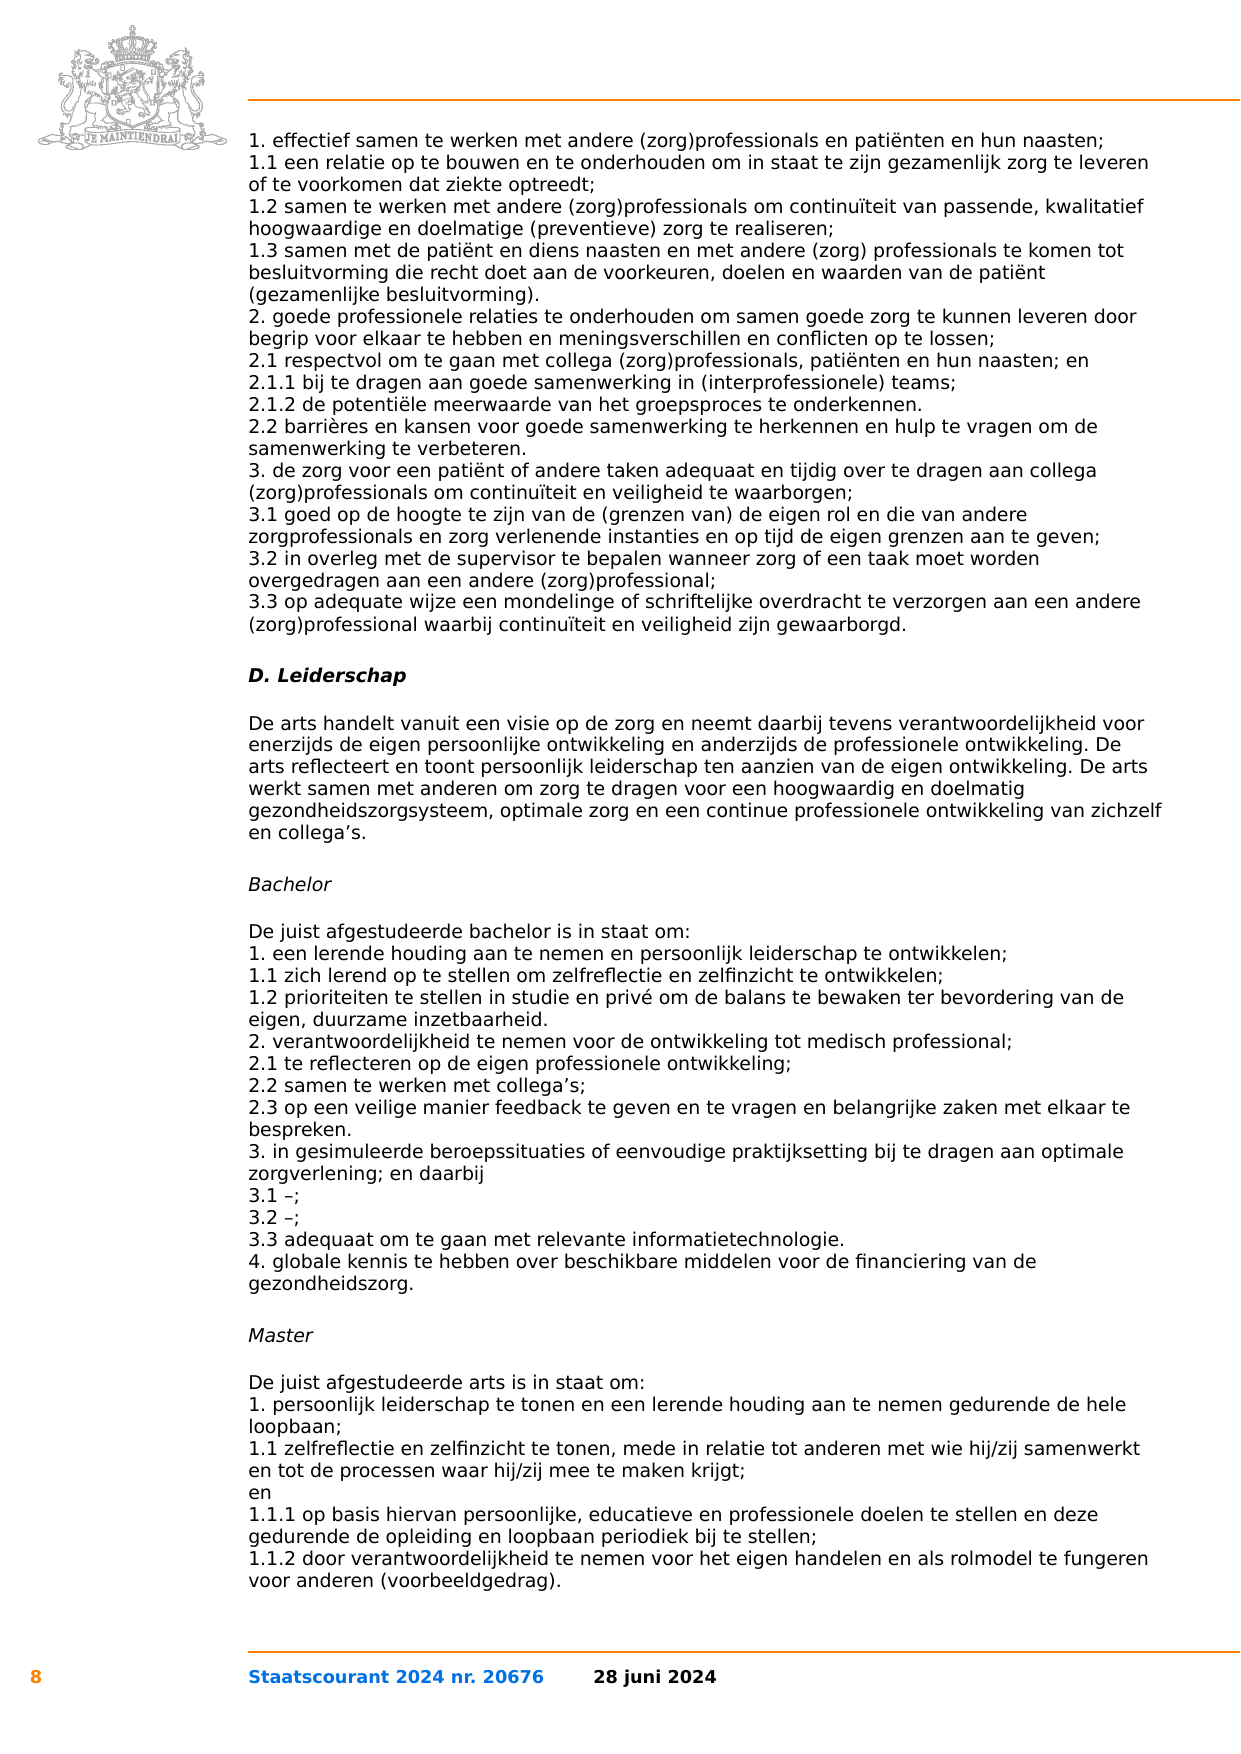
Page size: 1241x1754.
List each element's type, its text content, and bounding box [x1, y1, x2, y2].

text De arts handelt vanuit een visie op de zorg en neemt daarbij tevens verantwoordelijkheid voor enerzijds de eigen persoonlijke ontwikkeling en anderzijds de professionele ontwikkeling. De arts reflecteert en toont persoonlijk leiderschap ten aanzien van de eigen ontwikkeling. De arts werkt samen met anderen om zorg te dragen voor een hoogwaardig en doelmatig gezondheidszorgsysteem, optimale zorg en een continue professionele ontwikkeling van zichzelf en collega’s. [248, 712, 1163, 844]
subtitle Bachelor [248, 874, 1163, 896]
text 1. effectief samen te werken met andere (zorg)professionals en patiënten en hun naasten; [248, 130, 1163, 152]
text 2.3 op een veilige manier feedback te geven en te vragen en belangrijke zaken met elkaar te bespreken. [248, 1097, 1163, 1141]
subtitle D. Leiderschap [248, 665, 1163, 687]
text 2.2 samen te werken met collega’s; [248, 1075, 1163, 1097]
text 1.2 samen te werken met andere (zorg)professionals om continuïteit van passende, kwalitatief hoogwaardige en doelmatige (preventieve) zorg te realiseren; [248, 196, 1163, 240]
text 1. persoonlijk leiderschap te tonen en een lerende houding aan te nemen gedurende de hele loopbaan; [248, 1394, 1163, 1438]
text 3.2 –; [248, 1207, 1163, 1229]
text 1.1 zelfreflectie en zelfinzicht te tonen, mede in relatie tot anderen met wie hij/zij samenwerkt en tot de processen waar hij/zij mee te maken krijgt; [248, 1438, 1163, 1482]
text 3.1 goed op de hoogte te zijn van de (grenzen van) de eigen rol en die van andere zorgprofessionals en zorg verlenende instanties en op tijd de eigen grenzen aan te geven; [248, 503, 1163, 547]
text 1.2 prioriteiten te stellen in studie en privé om de balans te bewaken ter bevordering van de eigen, duurzame inzetbaarheid. [248, 987, 1163, 1031]
text 3.1 –; [248, 1185, 1163, 1207]
text 1.3 samen met de patiënt en diens naasten en met andere (zorg) professionals te komen tot besluitvorming die recht doet aan de voorkeuren, doelen en waarden van de patiënt (gezamenlijke besluitvorming). [248, 240, 1163, 306]
text 3.3 adequaat om te gaan met relevante informatietechnologie. [248, 1229, 1163, 1251]
text De juist afgestudeerde arts is in staat om: [248, 1372, 1163, 1394]
text 1. een lerende houding aan te nemen en persoonlijk leiderschap te ontwikkelen; [248, 943, 1163, 965]
text De juist afgestudeerde bachelor is in staat om: [248, 921, 1163, 943]
picture [38, 25, 227, 150]
text 4. globale kennis te hebben over beschikbare middelen voor de financiering van de gezondheidszorg. [248, 1251, 1163, 1295]
text 1.1 een relatie op te bouwen en te onderhouden om in staat te zijn gezamenlijk zorg te leveren of te voorkomen dat ziekte optreedt; [248, 152, 1163, 196]
text en [248, 1482, 1163, 1504]
text 3. de zorg voor een patiënt of andere taken adequaat en tijdig over te dragen aan collega (zorg)professionals om continuïteit en veiligheid te waarborgen; [248, 459, 1163, 503]
text 2. verantwoordelijkheid te nemen voor de ontwikkeling tot medisch professional; [248, 1031, 1163, 1053]
text 2.1.1 bij te dragen aan goede samenwerking in (interprofessionele) teams; [248, 372, 1163, 394]
text 2.1.2 de potentiële meerwaarde van het groepsproces te onderkennen. [248, 394, 1163, 416]
text 3.3 op adequate wijze een mondelinge of schriftelijke overdracht te verzorgen aan een andere (zorg)professional waarbij continuïteit en veiligheid zijn gewaarborgd. [248, 591, 1163, 635]
text 1.1 zich lerend op te stellen om zelfreflectie en zelfinzicht te ontwikkelen; [248, 965, 1163, 987]
text 3. in gesimuleerde beroepssituaties of eenvoudige praktijksetting bij te dragen aan optimale zorgverlening; en daarbij [248, 1141, 1163, 1185]
text 2. goede professionele relaties te onderhouden om samen goede zorg te kunnen leveren door begrip voor elkaar te hebben en meningsverschillen en conflicten op te lossen; [248, 306, 1163, 350]
text 3.2 in overleg met de supervisor te bepalen wanneer zorg of een taak moet worden overgedragen aan een andere (zorg)professional; [248, 547, 1163, 591]
text 2.1 respectvol om te gaan met collega (zorg)professionals, patiënten en hun naasten; en [248, 350, 1163, 372]
text 1.1.2 door verantwoordelijkheid te nemen voor het eigen handelen en als rolmodel te fungeren voor anderen (voorbeeldgedrag). [248, 1548, 1163, 1592]
subtitle Master [248, 1325, 1163, 1347]
text 2.1 te reflecteren op de eigen professionele ontwikkeling; [248, 1053, 1163, 1075]
text 2.2 barrières en kansen voor goede samenwerking te herkennen en hulp te vragen om de samenwerking te verbeteren. [248, 416, 1163, 459]
text 1.1.1 op basis hiervan persoonlijke, educatieve en professionele doelen te stellen en deze gedurende de opleiding en loopbaan periodiek bij te stellen; [248, 1504, 1163, 1548]
